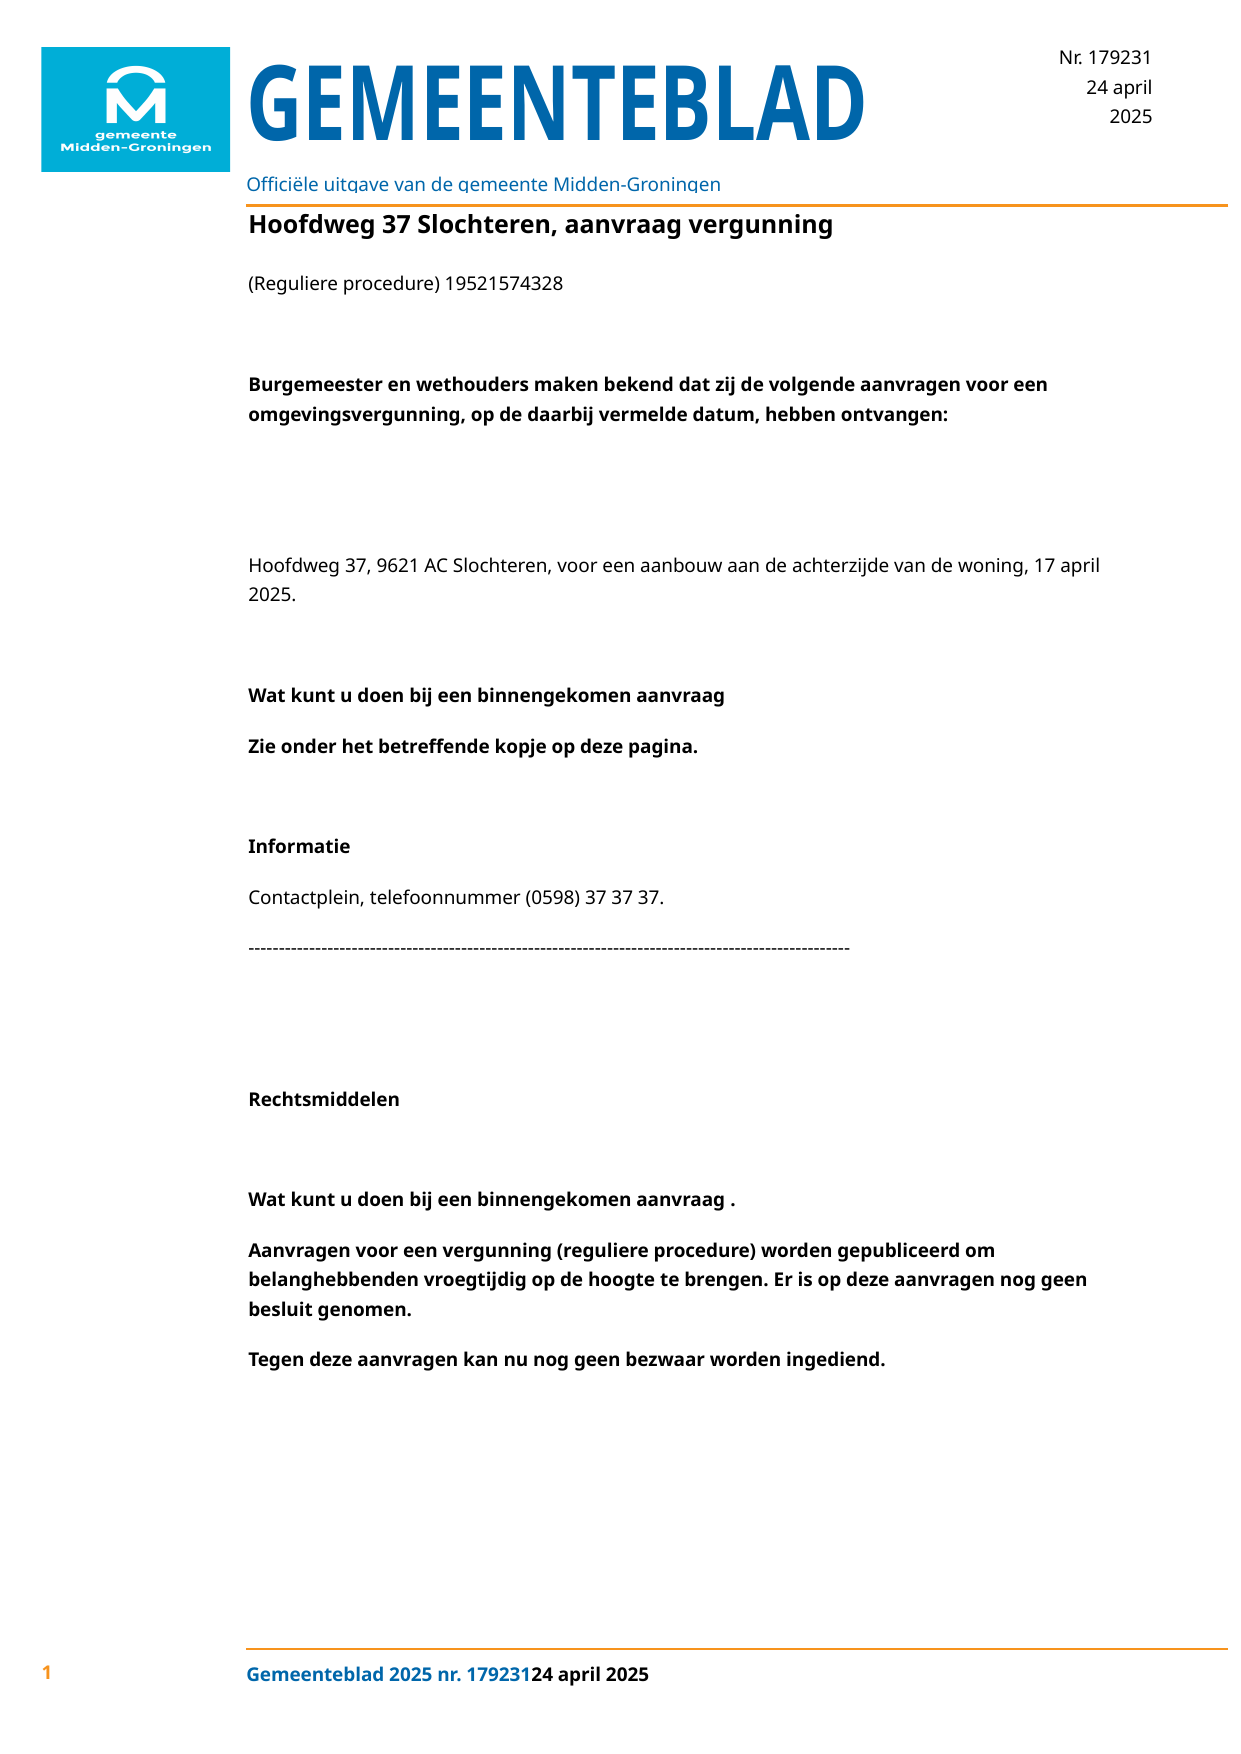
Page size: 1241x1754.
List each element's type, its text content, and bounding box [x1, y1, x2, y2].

text --------------------------------------------------------------------------------------------------- [248, 934, 1152, 960]
text Rechtsmiddelen [248, 1086, 1152, 1111]
text Aanvragen voor een vergunning (reguliere procedure) worden gepubliceerd om belanghebbenden vroegtijdig op de hoogte te brengen. Er is op deze aanvragen nog geen besluit genomen. [248, 1237, 1152, 1322]
text Hoofdweg 37, 9621 AC Slochteren, voor een aanbouw aan de achterzijde van de woning, 17 april 2025. [248, 552, 1152, 607]
text (Reguliere procedure) 19521574328 [248, 270, 1152, 296]
text Wat kunt u doen bij een binnengekomen aanvraag [248, 682, 1152, 708]
picture [108, 66, 164, 82]
text Tegen deze aanvragen kan nu nog geen bezwaar worden ingediend. [248, 1347, 1152, 1372]
text Zie onder het betreffende kopje op deze pagina. [248, 733, 1152, 758]
text Wat kunt u doen bij een binnengekomen aanvraag . [248, 1187, 1152, 1212]
text Informatie [248, 834, 1152, 859]
text Burgemeester en wethouders maken bekend dat zij de volgende aanvragen voor een omgevingsvergunning, op de daarbij vermelde datum, hebben ontvangen: [248, 371, 1152, 426]
picture [107, 89, 165, 122]
text Hoofdweg 37 Slochteren, aanvraag vergunning [248, 207, 1152, 241]
text Contactplein, telefoonnummer (0598) 37 37 37. [248, 884, 1152, 910]
picture [184, 146, 190, 153]
